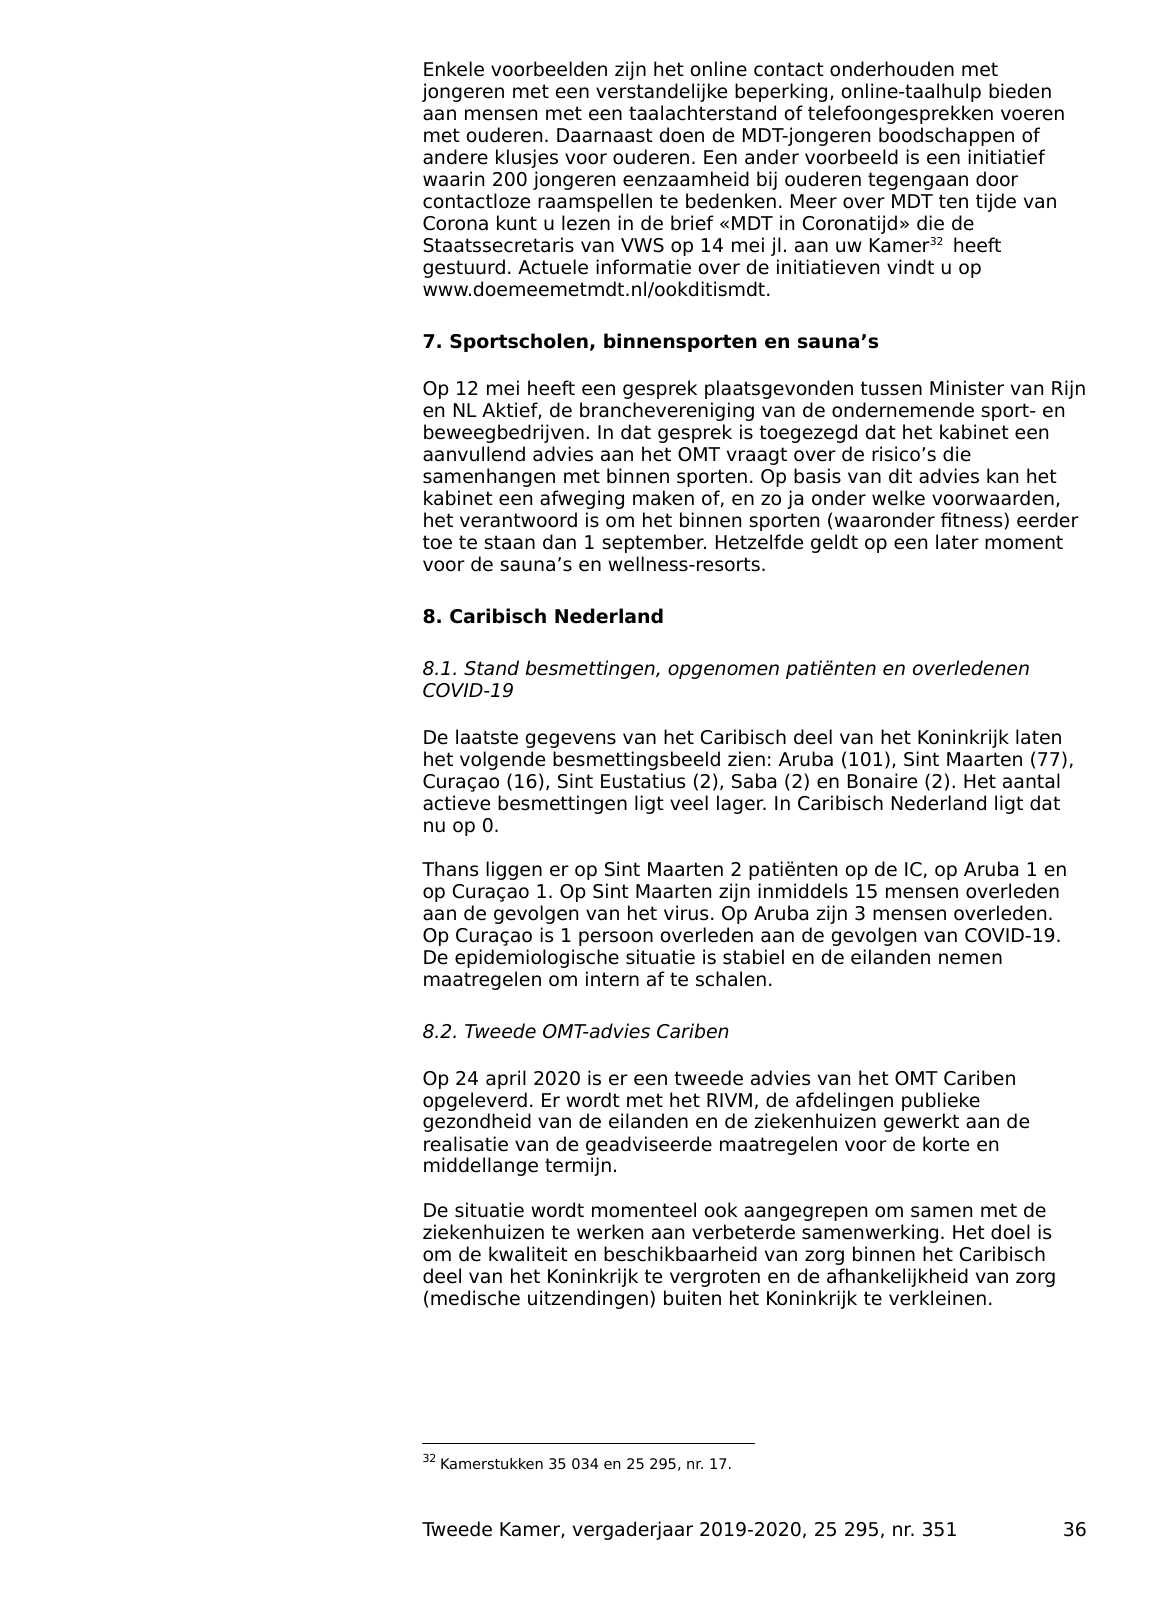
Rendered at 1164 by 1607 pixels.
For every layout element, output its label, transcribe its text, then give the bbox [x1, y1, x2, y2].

text De laatste gegevens van het Caribisch deel van het Koninkrijk laten het volgende besmettingsbeeld zien: Aruba (101), Sint Maarten (77), Curaçao (16), Sint Eustatius (2), Saba (2) en Bonaire (2). Het aantal actieve besmettingen ligt veel lager. In Caribisch Nederland ligt dat nu op 0. [422, 727, 1087, 836]
subtitle 8.1. Stand besmettingen, opgenomen patiënten en overledenen COVID-19 [422, 658, 1087, 702]
subtitle 7. Sportscholen, binnensporten en sauna’s [422, 331, 1087, 353]
text De situatie wordt momenteel ook aangegrepen om samen met de ziekenhuizen te werken aan verbeterde samenwerking. Het doel is om de kwaliteit en beschikbaarheid van zorg binnen het Caribisch deel van het Koninkrijk te vergroten en de afhankelijkheid van zorg (medische uitzendingen) buiten het Koninkrijk te verkleinen. [422, 1199, 1087, 1309]
text Enkele voorbeelden zijn het online contact onderhouden met jongeren met een verstandelijke beperking, online-taalhulp bieden aan mensen met een taalachterstand of telefoongesprekken voeren met ouderen. Daarnaast doen de MDT-jongeren boodschappen of andere klusjes voor ouderen. Een ander voorbeeld is een initiatief waarin 200 jongeren eenzaamheid bij ouderen tegengaan door contactloze raamspellen te bedenken. Meer over MDT ten tijde van Corona kunt u lezen in de brief «MDT in Coronatijd» die de Staatssecretaris van VWS op 14 mei jl. aan uw Kamer heeft gestuurd. Actuele informatie over de initiatieven vindt u op www.doemeemetmdt.nl/ookditismdt. [422, 59, 1087, 301]
subtitle 8.2. Tweede OMT-advies Cariben [422, 1021, 1087, 1042]
text Thans liggen er op Sint Maarten 2 patiënten op de IC, op Aruba 1 en op Curaçao 1. Op Sint Maarten zijn inmiddels 15 mensen overleden aan de gevolgen van het virus. Op Aruba zijn 3 mensen overleden. Op Curaçao is 1 persoon overleden aan de gevolgen van COVID-19. De epidemiologische situatie is stabiel en de eilanden nemen maatregelen om intern af te schalen. [422, 859, 1087, 991]
text Op 12 mei heeft een gesprek plaatsgevonden tussen Minister van Rijn en NL Aktief, de branchevereniging van de ondernemende sport- en beweegbedrijven. In dat gesprek is toegezegd dat het kabinet een aanvullend advies aan het OMT vraagt over de risico’s die samenhangen met binnen sporten. Op basis van dit advies kan het kabinet een afweging maken of, en zo ja onder welke voorwaarden, het verantwoord is om het binnen sporten (waaronder fitness) eerder toe te staan dan 1 september. Hetzelfde geldt op een later moment voor de sauna’s en wellness-resorts. [422, 378, 1087, 576]
text Kamerstukken 35 034 en 25 295, nr. 17. [422, 1452, 1087, 1474]
subtitle 8. Caribisch Nederland [422, 606, 1087, 628]
text Op 24 april 2020 is er een tweede advies van het OMT Cariben opgeleverd. Er wordt met het RIVM, de afdelingen publieke gezondheid van de eilanden en de ziekenhuizen gewerkt aan de realisatie van de geadviseerde maatregelen voor de korte en middellange termijn. [422, 1067, 1087, 1177]
